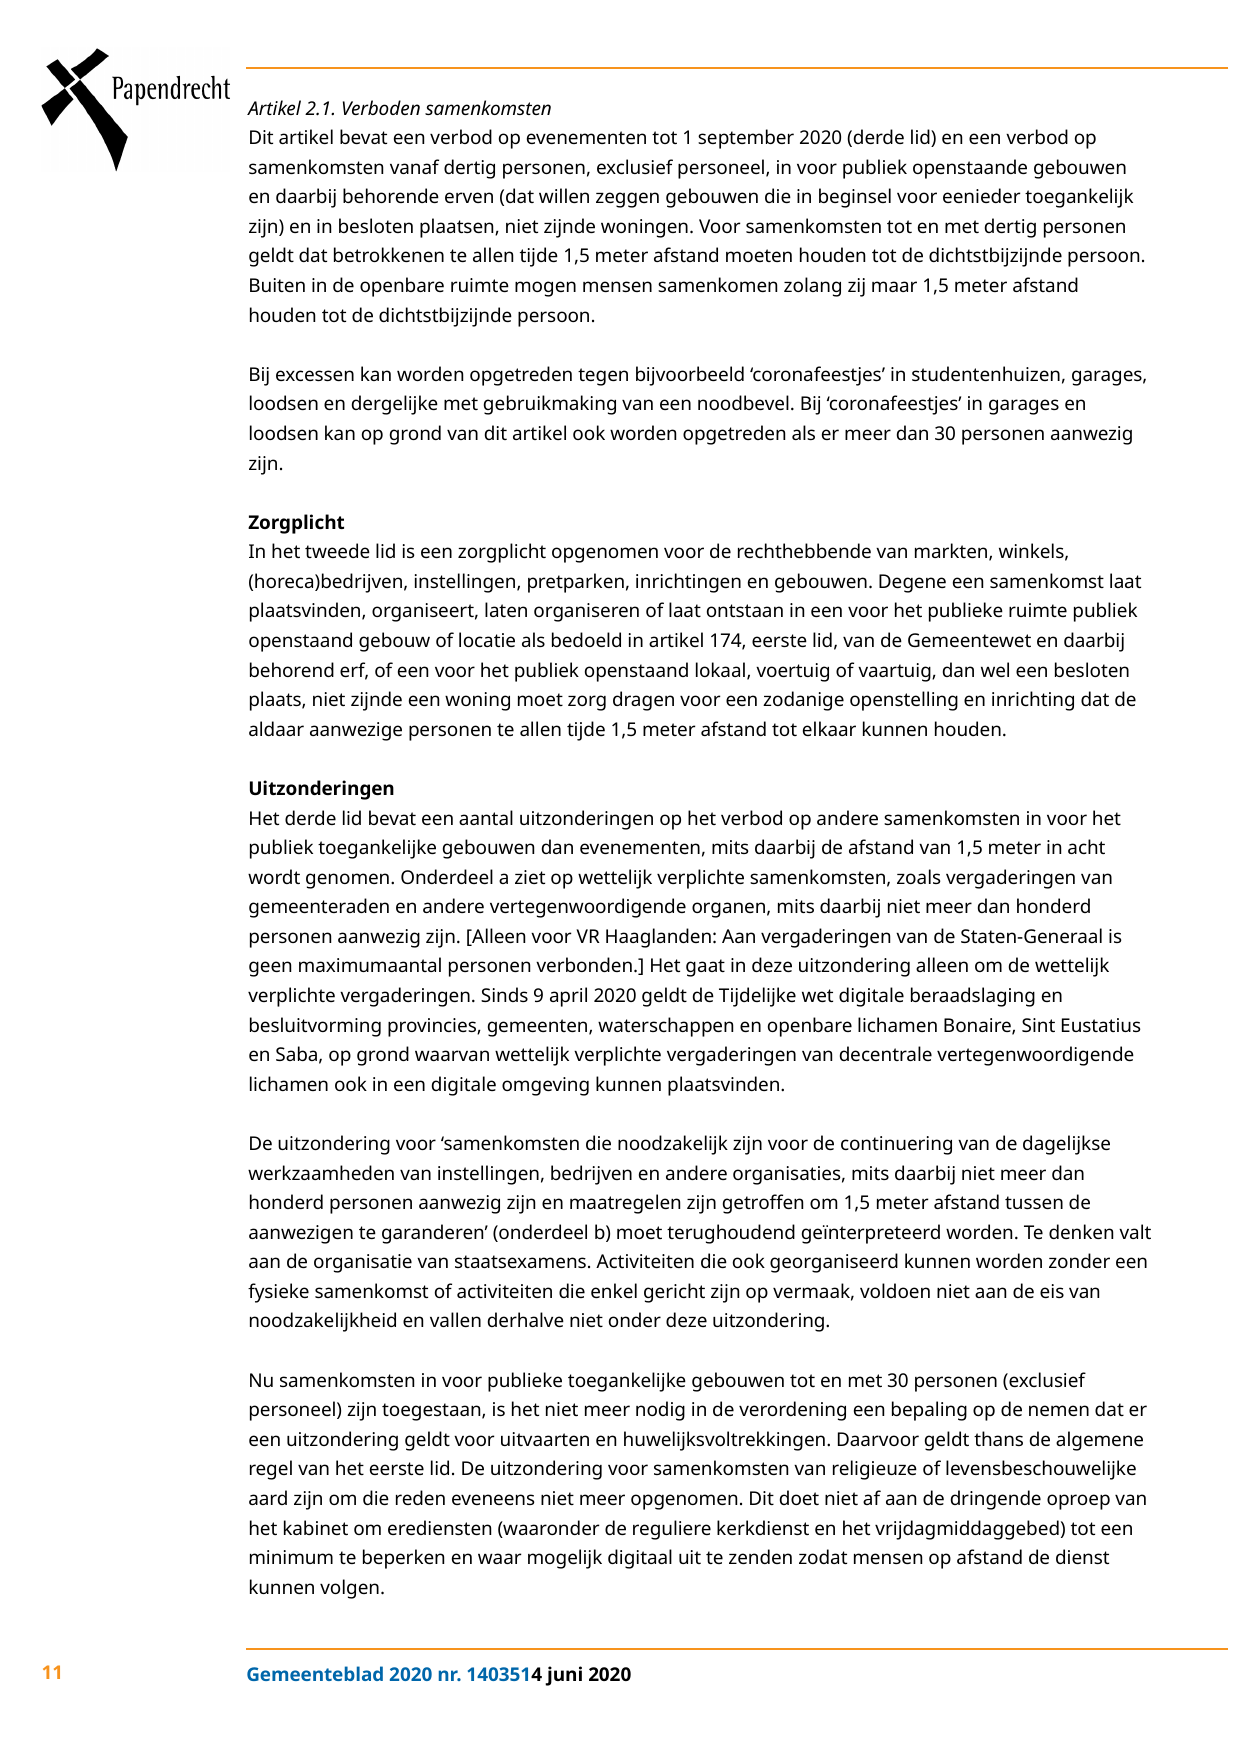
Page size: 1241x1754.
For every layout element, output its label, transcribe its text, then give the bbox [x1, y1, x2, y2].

text Dit artikel bevat een verbod op evenementen tot 1 september 2020 (derde lid) en een verbod op samenkomsten vanaf dertig personen, exclusief personeel, in voor publiek openstaande gebouwen en daarbij behorende erven (dat willen zeggen gebouwen die in beginsel voor eenieder toegankelijk zijn) en in besloten plaatsen, niet zijnde woningen. Voor samenkomsten tot en met dertig personen geldt dat betrokkenen te allen tijde 1,5 meter afstand moeten houden tot de dichtstbijzijnde persoon. [248, 124, 1152, 268]
text Het derde lid bevat een aantal uitzonderingen op het verbod op andere samenkomsten in voor het publiek toegankelijke gebouwen dan evenementen, mits daarbij de afstand van 1,5 meter in acht wordt genomen. Onderdeel a ziet op wettelijk verplichte samenkomsten, zoals vergaderingen van gemeenteraden en andere vertegenwoordigende organen, mits daarbij niet meer dan honderd personen aanwezig zijn. [Alleen voor VR Haaglanden: Aan vergaderingen van de Staten-Generaal is geen maximumaantal personen verbonden.] Het gaat in deze uitzondering alleen om de wettelijk verplichte vergaderingen. Sinds 9 april 2020 geldt de Tijdelijke wet digitale beraadslaging en besluitvorming provincies, gemeenten, waterschappen en openbare lichamen Bonaire, Sint Eustatius en Saba, op grond waarvan wettelijk verplichte vergaderingen van decentrale vertegenwoordigende lichamen ook in een digitale omgeving kunnen plaatsvinden. [248, 805, 1152, 1097]
picture [41, 47, 231, 172]
text Buiten in de openbare ruimte mogen mensen samenkomen zolang zij maar 1,5 meter afstand houden tot de dichtstbijzijnde persoon. [248, 272, 1152, 328]
text De uitzondering voor ‘samenkomsten die noodzakelijk zijn voor de continuering van de dagelijkse werkzaamheden van instellingen, bedrijven en andere organisaties, mits daarbij niet meer dan honderd personen aanwezig zijn en maatregelen zijn getroffen om 1,5 meter afstand tussen de aanwezigen te garanderen’ (onderdeel b) moet terughoudend geïnterpreteerd worden. Te denken valt aan de organisatie van staatsexamens. Activiteiten die ook georganiseerd kunnen worden zonder een fysieke samenkomst of activiteiten die enkel gericht zijn op vermaak, voldoen niet aan de eis van noodzakelijkheid en vallen derhalve niet onder deze uitzondering. [248, 1130, 1152, 1333]
text Uitzonderingen [248, 775, 1152, 801]
text Bij excessen kan worden opgetreden tegen bijvoorbeeld ‘coronafeestjes’ in studentenhuizen, garages, loodsen en dergelijke met gebruikmaking van een noodbevel. Bij ‘coronafeestjes’ in garages en loodsen kan op grond van dit artikel ook worden opgetreden als er meer dan 30 personen aanwezig zijn. [248, 361, 1152, 476]
text Artikel 2.1. Verboden samenkomsten [248, 95, 1152, 121]
text In het tweede lid is een zorgplicht opgenomen voor de rechthebbende van markten, winkels, (horeca)bedrijven, instellingen, pretparken, inrichtingen en gebouwen. Degene een samenkomst laat plaatsvinden, organiseert, laten organiseren of laat ontstaan in een voor het publieke ruimte publiek openstaand gebouw of locatie als bedoeld in artikel 174, eerste lid, van de Gemeentewet en daarbij behorend erf, of een voor het publiek openstaand lokaal, voertuig of vaartuig, dan wel een besloten plaats, niet zijnde een woning moet zorg dragen voor een zodanige openstelling en inrichting dat de aldaar aanwezige personen te allen tijde 1,5 meter afstand tot elkaar kunnen houden. [248, 538, 1152, 742]
text Nu samenkomsten in voor publieke toegankelijke gebouwen tot en met 30 personen (exclusief personeel) zijn toegestaan, is het niet meer nodig in de verordening een bepaling op de nemen dat er een uitzondering geldt voor uitvaarten en huwelijksvoltrekkingen. Daarvoor geldt thans de algemene regel van het eerste lid. De uitzondering voor samenkomsten van religieuze of levensbeschouwelijke aard zijn om die reden eveneens niet meer opgenomen. Dit doet niet af aan de dringende oproep van het kabinet om erediensten (waaronder de reguliere kerkdienst en het vrijdagmiddaggebed) tot een minimum te beperken en waar mogelijk digitaal uit te zenden zodat mensen op afstand de dienst kunnen volgen. [248, 1367, 1152, 1600]
text Zorgplicht [248, 509, 1152, 535]
